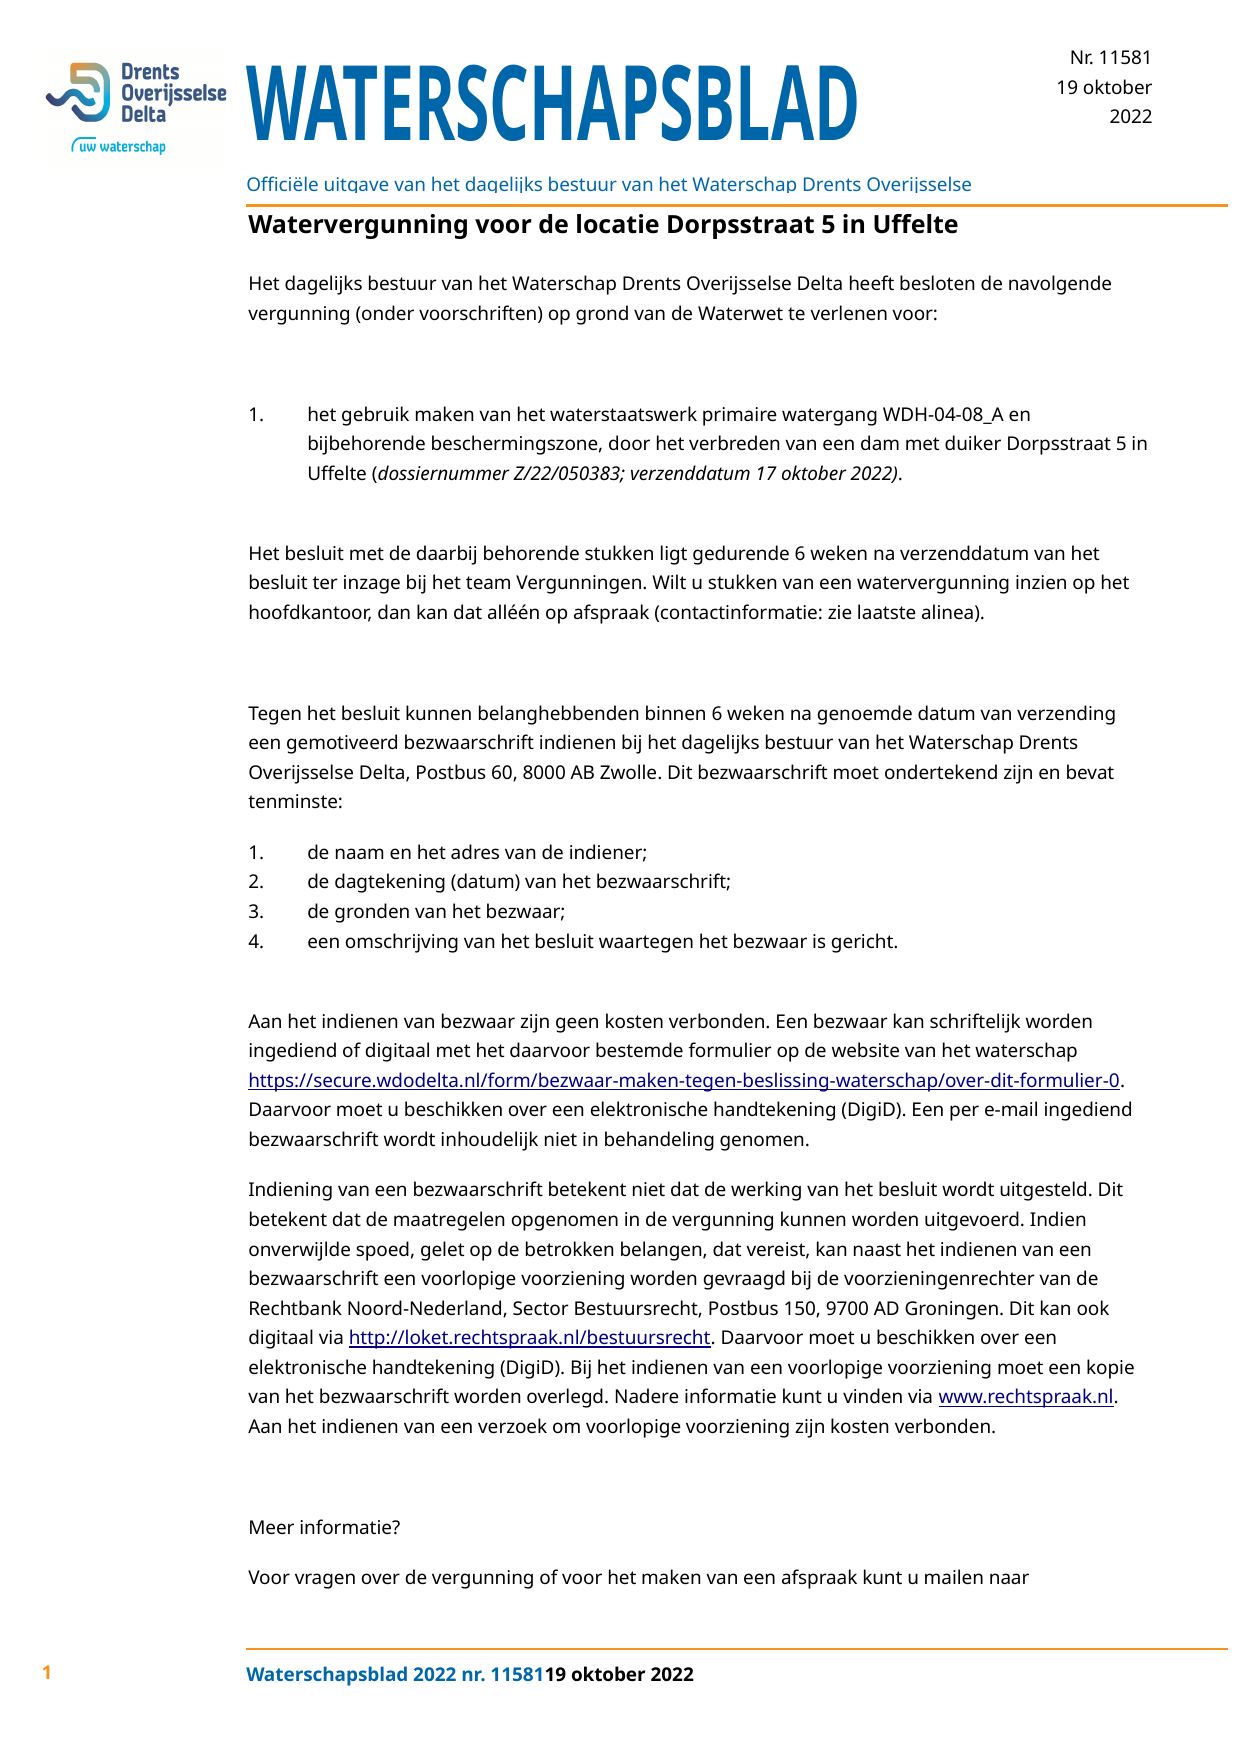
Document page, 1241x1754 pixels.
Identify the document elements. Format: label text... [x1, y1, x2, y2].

text Watervergunning voor de locatie Dorpsstraat 5 in Uffelte [248, 207, 1152, 241]
text Aan het indienen van bezwaar zijn geen kosten verbonden. Een bezwaar kan schriftelijk worden ingediend of digitaal met het daarvoor bestemde formulier op de website van het waterschap https://secure.wdodelta.nl/form/bezwaar-maken-tegen-beslissing-waterschap/over-dit-formulier-0. Daarvoor moet u beschikken over een elektronische handtekening (DigiD). Een per e-mail ingediend bezwaarschrift wordt inhoudelijk niet in behandeling genomen. [248, 1008, 1152, 1152]
list het gebruik maken van het waterstaatswerk primaire watergang WDH-04-08_A en bijbehorende beschermingszone, door het verbreden van een dam met duiker Dorpsstraat 5 in Uffelte (dossiernummer Z/22/050383; verzenddatum 17 oktober 2022). [248, 401, 1152, 486]
list de naam en het adres van de indiener; [248, 839, 1152, 865]
text Meer informatie? [248, 1514, 1152, 1540]
text Het besluit met de daarbij behorende stukken ligt gedurende 6 weken na verzenddatum van het besluit ter inzage bij het team Vergunningen. Wilt u stukken van een watervergunning inzien op het hoofdkantoor, dan kan dat alléén op afspraak (contactinformatie: zie laatste alinea). [248, 540, 1152, 625]
list de dagtekening (datum) van het bezwaarschrift; [248, 869, 1152, 894]
text Tegen het besluit kunnen belanghebbenden binnen 6 weken na genoemde datum van verzending een gemotiveerd bezwaarschrift indienen bij het dagelijks bestuur van het Waterschap Drents Overijsselse Delta, Postbus 60, 8000 AB Zwolle. Dit bezwaarschrift moet ondertekend zijn en bevat tenminste: [248, 700, 1152, 814]
picture [41, 47, 231, 172]
list de gronden van het bezwaar; [248, 898, 1152, 924]
text Voor vragen over de vergunning of voor het maken van een afspraak kunt u mailen naar [248, 1564, 1152, 1590]
text Indiening van een bezwaarschrift betekent niet dat de werking van het besluit wordt uitgesteld. Dit betekent dat de maatregelen opgenomen in de vergunning kunnen worden uitgevoerd. Indien onverwijlde spoed, gelet op de betrokken belangen, dat vereist, kan naast het indienen van een bezwaarschrift een voorlopige voorziening worden gevraagd bij de voorzieningenrechter van de Rechtbank Noord-Nederland, Sector Bestuursrecht, Postbus 150, 9700 AD Groningen. Dit kan ook digitaal via http://loket.rechtspraak.nl/bestuursrecht. Daarvoor moet u beschikken over een elektronische handtekening (DigiD). Bij het indienen van een voorlopige voorziening moet een kopie van het bezwaarschrift worden overlegd. Nadere informatie kunt u vinden via www.rechtspraak.nl. Aan het indienen van een verzoek om voorlopige voorziening zijn kosten verbonden. [248, 1177, 1152, 1439]
list een omschrijving van het besluit waartegen het bezwaar is gericht. [248, 928, 1152, 953]
text Het dagelijks bestuur van het Waterschap Drents Overijsselse Delta heeft besloten de navolgende vergunning (onder voorschriften) op grond van de Waterwet te verlenen voor: [248, 270, 1152, 326]
